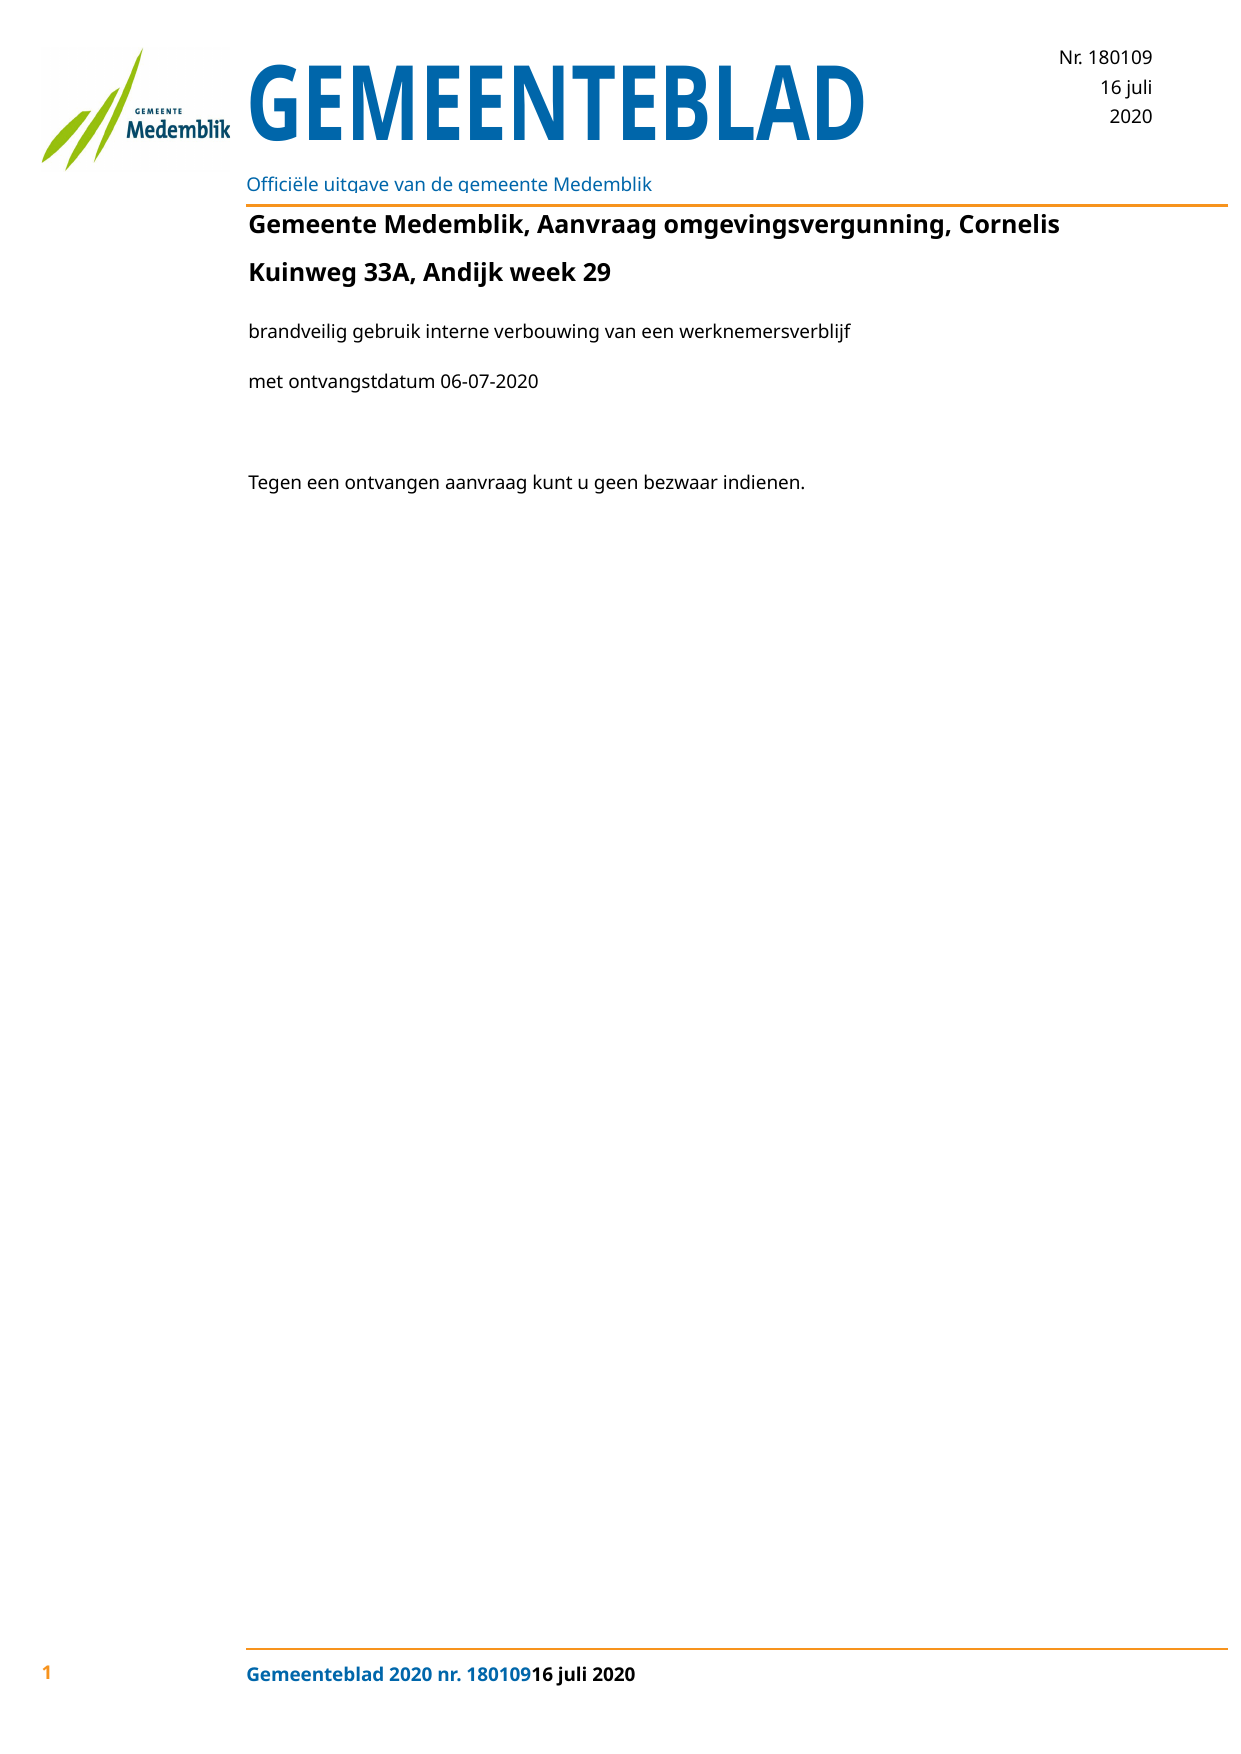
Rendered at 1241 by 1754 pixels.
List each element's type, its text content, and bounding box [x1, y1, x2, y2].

text brandveilig gebruik interne verbouwing van een werknemersverblijf [248, 318, 1152, 344]
picture [41, 47, 231, 172]
text Tegen een ontvangen aanvraag kunt u geen bezwaar indienen. [248, 469, 1152, 495]
text met ontvangstdatum 06-07-2020 [248, 368, 1152, 394]
text Gemeente Medemblik, Aanvraag omgevingsvergunning, Cornelis Kuinweg 33A, Andijk week 29 [248, 207, 1152, 288]
